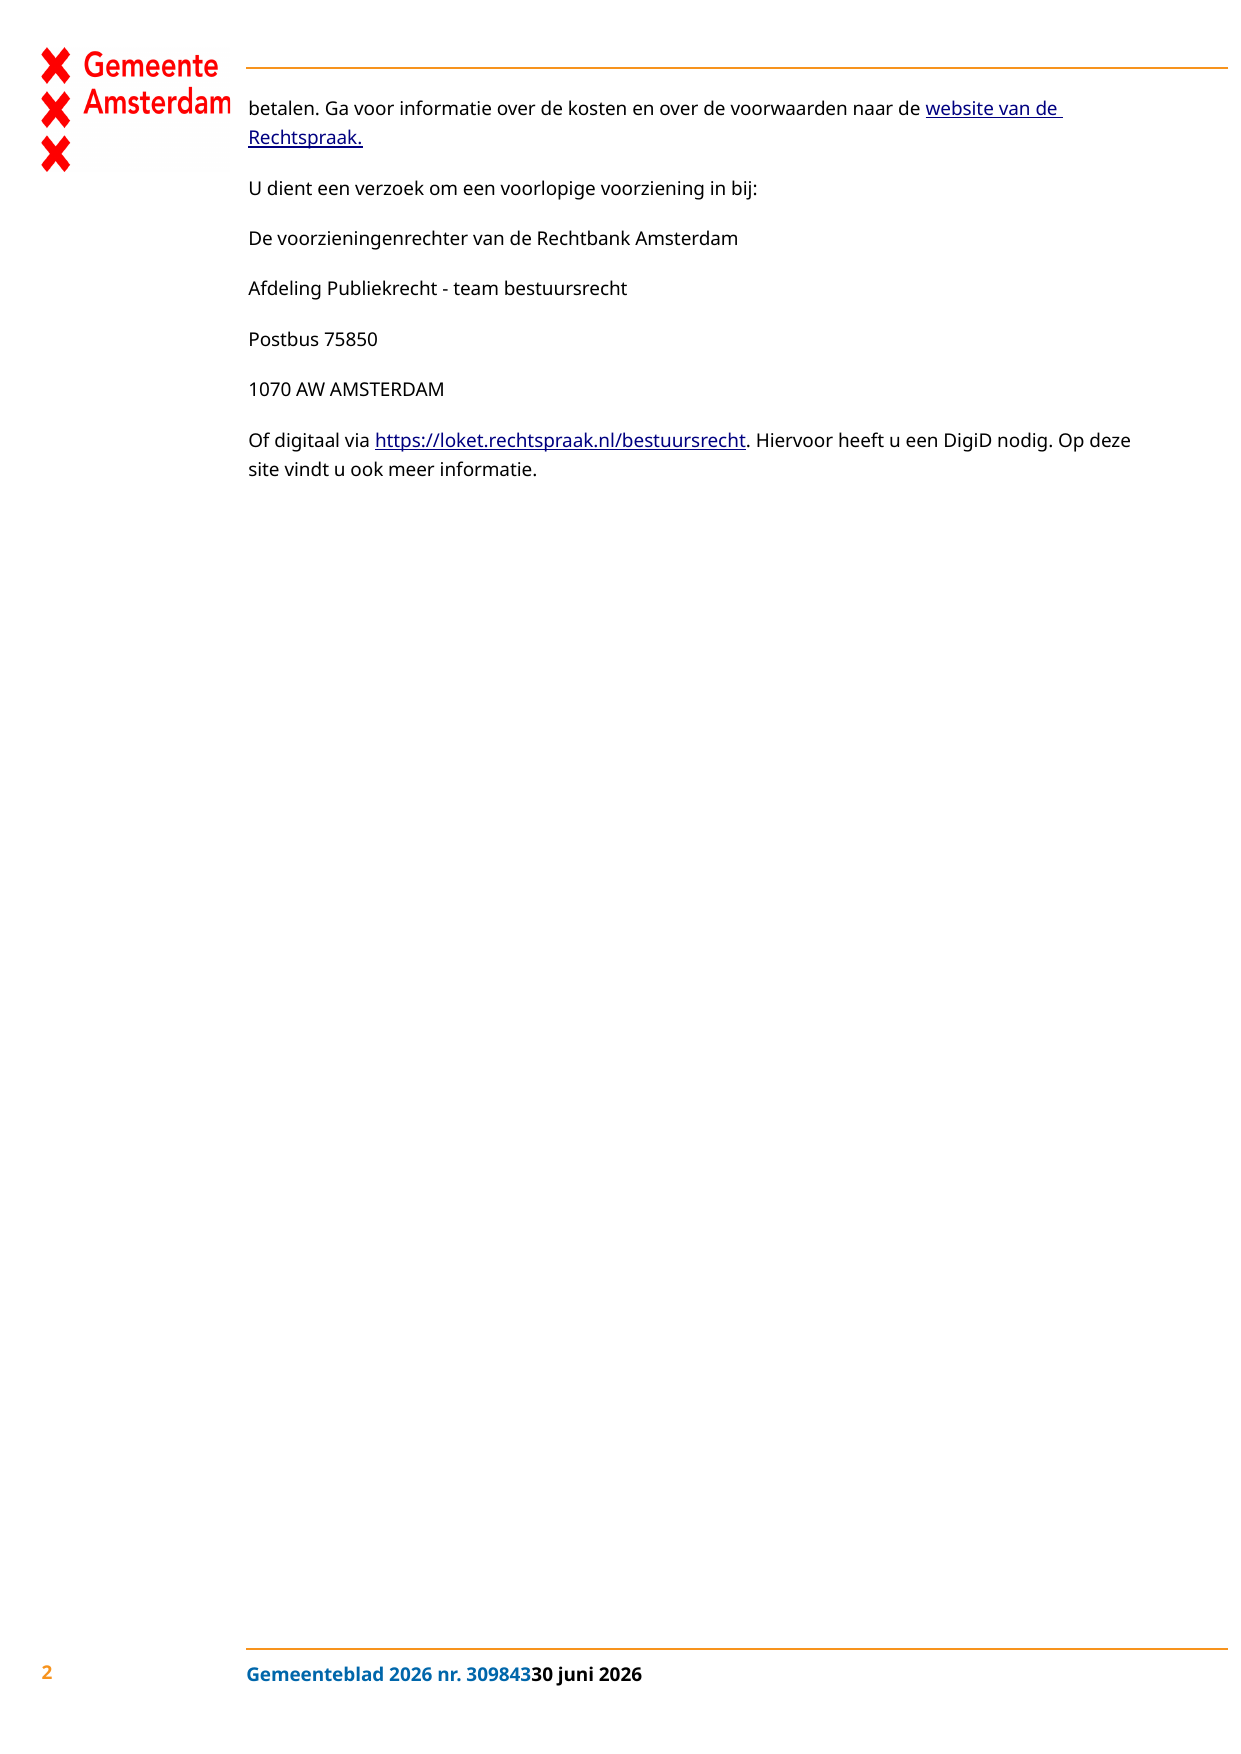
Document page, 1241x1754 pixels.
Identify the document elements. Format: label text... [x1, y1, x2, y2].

picture [41, 47, 231, 172]
text Afdeling Publiekrecht - team bestuursrecht [248, 276, 1152, 301]
text Postbus 75850 [248, 326, 1152, 352]
text Of digitaal via https://loket.rechtspraak.nl/bestuursrecht. Hiervoor heeft u een DigiD nodig. Op deze site vindt u ook meer informatie. [248, 427, 1152, 482]
text De voorzieningenrechter van de Rechtbank Amsterdam [248, 225, 1152, 251]
text U dient een verzoek om een voorlopige voorziening in bij: [248, 175, 1152, 201]
text betalen. Ga voor informatie over de kosten en over de voorwaarden naar de website van de Rechtspraak. [248, 95, 1152, 150]
text 1070 AW AMSTERDAM [248, 376, 1152, 402]
